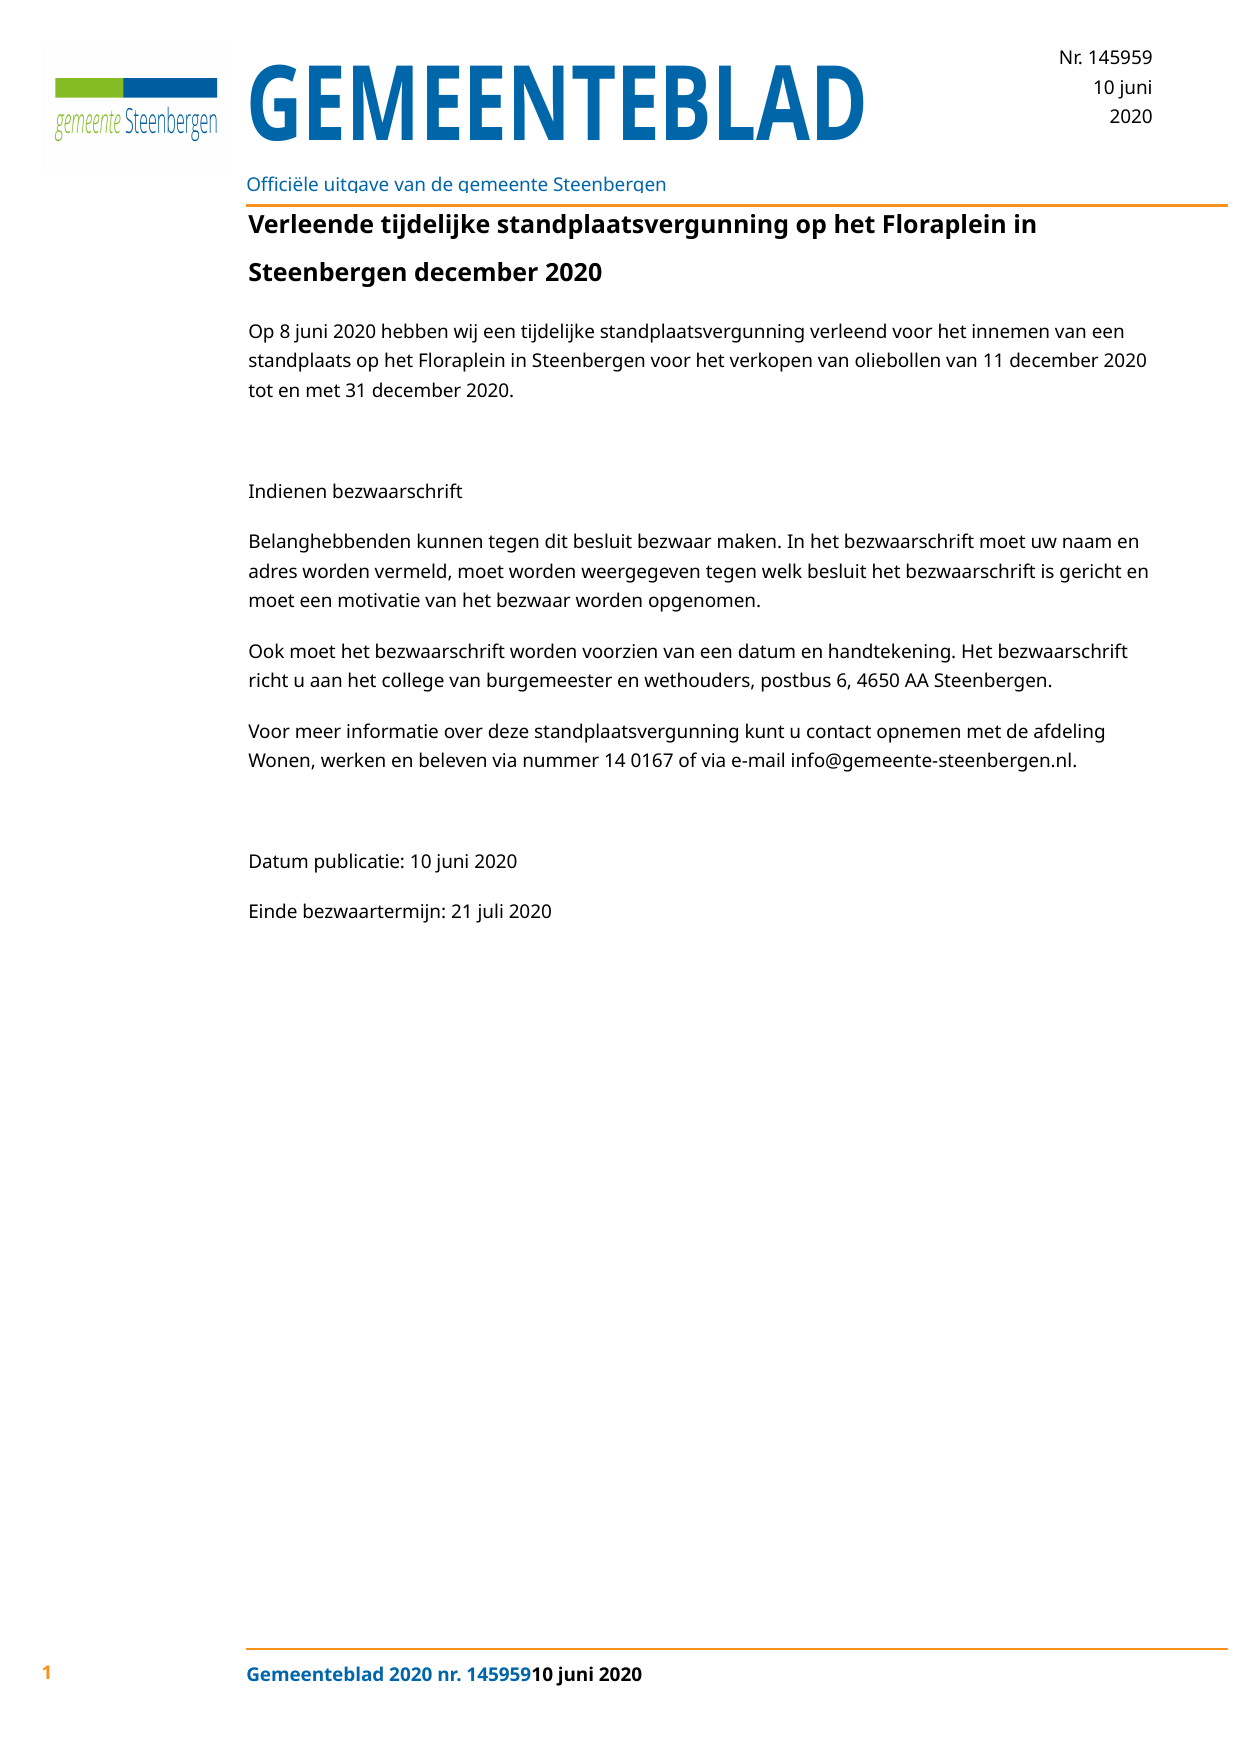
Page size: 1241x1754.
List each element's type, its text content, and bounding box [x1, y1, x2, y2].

text Datum publicatie: 10 juni 2020 [248, 848, 1152, 874]
text Ook moet het bezwaarschrift worden voorzien van een datum en handtekening. Het bezwaarschrift richt u aan het college van burgemeester en wethouders, postbus 6, 4650 AA Steenbergen. [248, 638, 1152, 693]
text Op 8 juni 2020 hebben wij een tijdelijke standplaatsvergunning verleend voor het innemen van een standplaats op het Floraplein in Steenbergen voor het verkopen van oliebollen van 11 december 2020 tot en met 31 december 2020. [248, 318, 1152, 403]
text Einde bezwaartermijn: 21 juli 2020 [248, 899, 1152, 924]
text Belanghebbenden kunnen tegen dit besluit bezwaar maken. In het bezwaarschrift moet uw naam en adres worden vermeld, moet worden weergegeven tegen welk besluit het bezwaarschrift is gericht en moet een motivatie van het bezwaar worden opgenomen. [248, 528, 1152, 613]
picture [41, 47, 231, 172]
text Voor meer informatie over deze standplaatsvergunning kunt u contact opnemen met de afdeling Wonen, werken en beleven via nummer 14 0167 of via e-mail info@gemeente-steenbergen.nl. [248, 718, 1152, 773]
text Indienen bezwaarschrift [248, 478, 1152, 504]
text Verleende tijdelijke standplaatsvergunning op het Floraplein in Steenbergen december 2020 [248, 207, 1152, 288]
